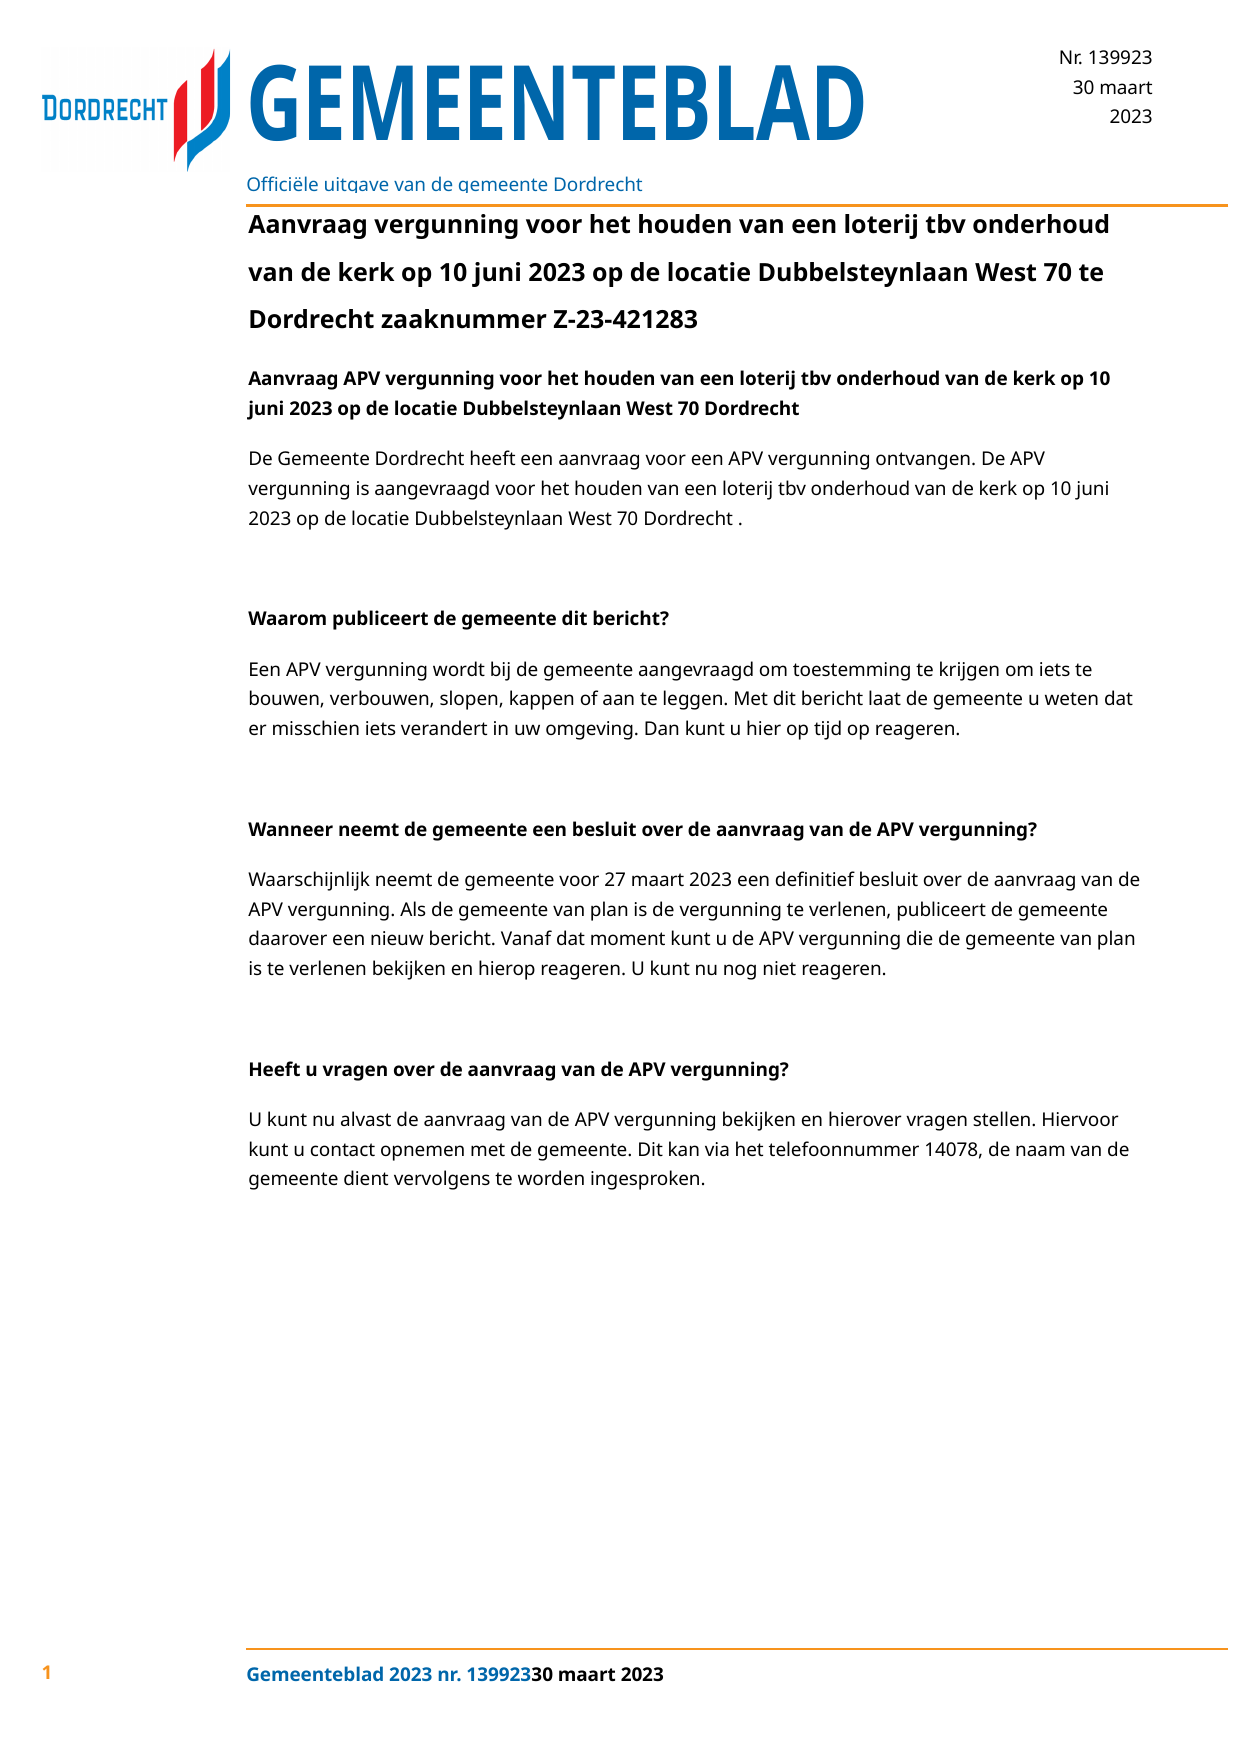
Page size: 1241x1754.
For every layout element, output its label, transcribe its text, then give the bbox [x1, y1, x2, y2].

text Wanneer neemt de gemeente een besluit over de aanvraag van de APV vergunning? [248, 816, 1152, 842]
text Waarschijnlijk neemt de gemeente voor 27 maart 2023 een definitief besluit over de aanvraag van de APV vergunning. Als de gemeente van plan is de vergunning te verlenen, publiceert de gemeente daarover een nieuw bericht. Vanaf dat moment kunt u de APV vergunning die de gemeente van plan is te verlenen bekijken en hierop reageren. U kunt nu nog niet reageren. [248, 866, 1152, 981]
text Aanvraag vergunning voor het houden van een loterij tbv onderhoud van de kerk op 10 juni 2023 op de locatie Dubbelsteynlaan West 70 te Dordrecht zaaknummer Z-23-421283 [248, 207, 1152, 336]
text U kunt nu alvast de aanvraag van de APV vergunning bekijken en hierover vragen stellen. Hiervoor kunt u contact opnemen met de gemeente. Dit kan via het telefoonnummer 14078, de naam van de gemeente dient vervolgens te worden ingesproken. [248, 1106, 1152, 1191]
text Heeft u vragen over de aanvraag van de APV vergunning? [248, 1056, 1152, 1082]
picture [41, 47, 231, 172]
text Waarom publiceert de gemeente dit bericht? [248, 606, 1152, 631]
text Aanvraag APV vergunning voor het houden van een loterij tbv onderhoud van de kerk op 10 juni 2023 op de locatie Dubbelsteynlaan West 70 Dordrecht [248, 366, 1152, 421]
text De Gemeente Dordrecht heeft een aanvraag voor een APV vergunning ontvangen. De APV vergunning is aangevraagd voor het houden van een loterij tbv onderhoud van de kerk op 10 juni 2023 op de locatie Dubbelsteynlaan West 70 Dordrecht . [248, 446, 1152, 530]
text Een APV vergunning wordt bij de gemeente aangevraagd om toestemming te krijgen om iets te bouwen, verbouwen, slopen, kappen of aan te leggen. Met dit bericht laat de gemeente u weten dat er misschien iets verandert in uw omgeving. Dan kunt u hier op tijd op reageren. [248, 656, 1152, 741]
